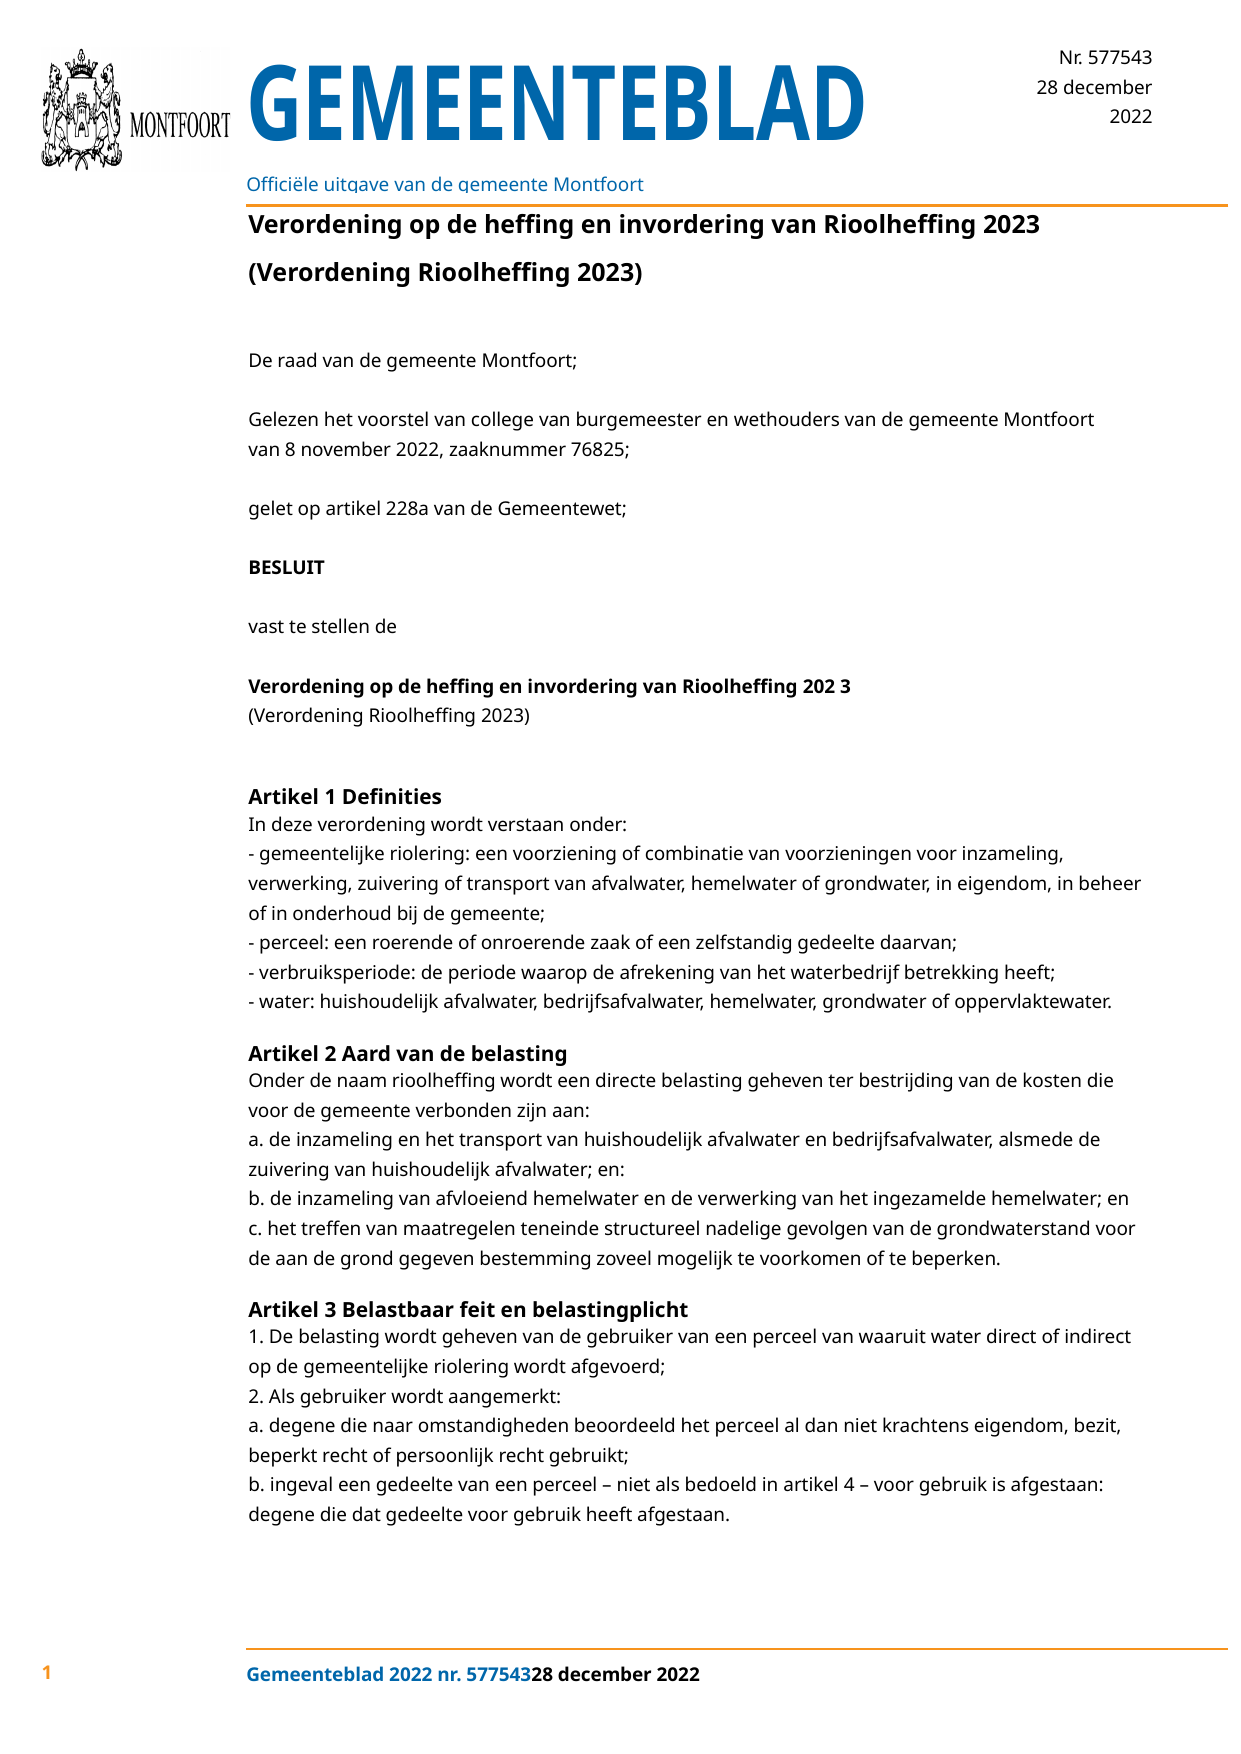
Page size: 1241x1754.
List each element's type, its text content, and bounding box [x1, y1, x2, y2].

picture [41, 47, 231, 172]
text c. het treffen van maatregelen teneinde structureel nadelige gevolgen van de grondwaterstand voor de aan de grond gegeven bestemming zoveel mogelijk te voorkomen of te beperken. [248, 1215, 1152, 1271]
text Artikel 3 Belastbaar feit en belastingplicht [248, 1295, 1152, 1324]
text van 8 november 2022, zaaknummer 76825; [248, 436, 1152, 462]
text 2. Als gebruiker wordt aangemerkt: [248, 1383, 1152, 1408]
text a. degene die naar omstandigheden beoordeeld het perceel al dan niet krachtens eigendom, bezit, beperkt recht of persoonlijk recht gebruikt; [248, 1412, 1152, 1468]
text gelet op artikel 228a van de Gemeentewet; [248, 495, 1152, 521]
text a. de inzameling en het transport van huishoudelijk afvalwater en bedrijfsafvalwater, alsmede de zuivering van huishoudelijk afvalwater; en: [248, 1126, 1152, 1182]
text Gelezen het voorstel van college van burgemeester en wethouders van de gemeente Montfoort [248, 407, 1152, 432]
text - water: huishoudelijk afvalwater, bedrijfsafvalwater, hemelwater, grondwater of oppervlaktewater. [248, 988, 1152, 1014]
text b. de inzameling van afvloeiend hemelwater en de verwerking van het ingezamelde hemelwater; en [248, 1186, 1152, 1211]
text Verordening op de heffing en invordering van Rioolheffing 2023 (Verordening Rioolheffing 2023) [248, 207, 1152, 288]
text - perceel: een roerende of onroerende zaak of een zelfstandig gedeelte daarvan; [248, 929, 1152, 955]
text BESLUIT [248, 554, 1152, 580]
text 1. De belasting wordt geheven van de gebruiker van een perceel van waaruit water direct of indirect op de gemeentelijke riolering wordt afgevoerd; [248, 1324, 1152, 1379]
text b. ingeval een gedeelte van een perceel – niet als bedoeld in artikel 4 – voor gebruik is afgestaan: degene die dat gedeelte voor gebruik heeft afgestaan. [248, 1472, 1152, 1527]
text vast te stellen de [248, 614, 1152, 639]
text In deze verordening wordt verstaan onder: [248, 811, 1152, 837]
text - verbruiksperiode: de periode waarop de afrekening van het waterbedrijf betrekking heeft; [248, 959, 1152, 984]
text De raad van de gemeente Montfoort; [248, 347, 1152, 373]
text Onder de naam rioolheffing wordt een directe belasting geheven ter bestrijding van de kosten die voor de gemeente verbonden zijn aan: [248, 1067, 1152, 1123]
text - gemeentelijke riolering: een voorziening of combinatie van voorzieningen voor inzameling, verwerking, zuivering of transport van afvalwater, hemelwater of grondwater, in eigendom, in beheer of in onderhoud bij de gemeente; [248, 841, 1152, 925]
text Verordening op de heffing en invordering van Rioolheffing 202 3 [248, 673, 1152, 699]
text (Verordening Rioolheffing 2023) [248, 702, 1152, 728]
text Artikel 2 Aard van de belasting [248, 1039, 1152, 1067]
text Artikel 1 Definities [248, 782, 1152, 811]
